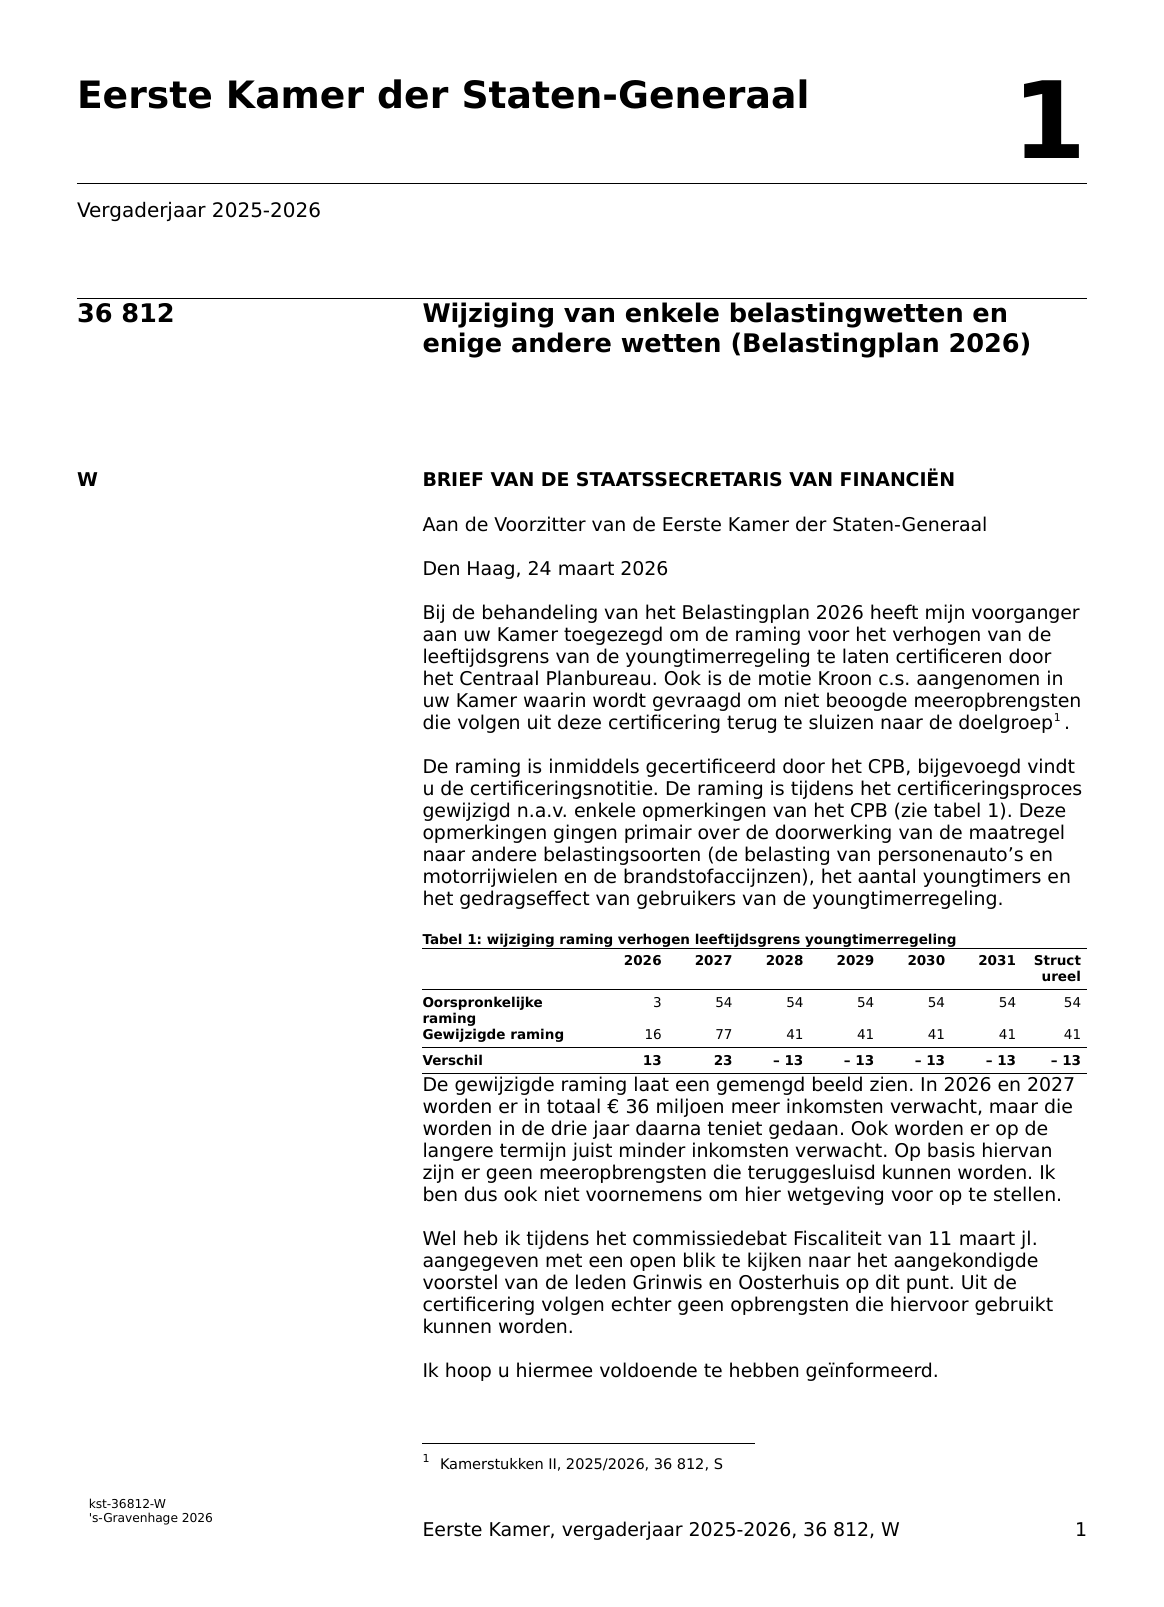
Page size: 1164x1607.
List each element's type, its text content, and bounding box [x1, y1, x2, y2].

table_cell 54 [880, 990, 951, 1026]
table_cell Structureel [1022, 949, 1087, 989]
subtitle 36 812 Wijziging van enkele belastingwetten en enige andere wetten (Belastingplan 2026) [77, 299, 1087, 358]
table_cell – 13 [738, 1048, 809, 1073]
table_cell 2030 [880, 949, 951, 989]
table_cell Verschil [422, 1048, 596, 1073]
table_cell 23 [667, 1048, 738, 1073]
text De gewijzigde raming laat een gemengd beeld zien. In 2026 en 2027 worden er in totaal € 36 miljoen meer inkomsten verwacht, maar die worden in de drie jaar daarna teniet gedaan. Ook worden er op de langere termijn juist minder inkomsten verwacht. Op basis hiervan zijn er geen meeropbrengsten die teruggesluisd kunnen worden. Ik ben dus ook niet voornemens om hier wetgeving voor op te stellen. [422, 1074, 1087, 1206]
text 's-Gravenhage 2026 [88, 1511, 323, 1525]
table_cell 2029 [809, 949, 880, 989]
table_cell 2027 [667, 949, 738, 989]
table_cell 41 [738, 1026, 809, 1047]
table_cell – 13 [951, 1048, 1022, 1073]
table_cell 2031 [951, 949, 1022, 989]
text Aan de Voorzitter van de Eerste Kamer der Staten-Generaal [422, 513, 1087, 536]
text Ik hoop u hiermee voldoende te hebben geïnformeerd. [422, 1360, 1087, 1382]
table_cell – 13 [1022, 1048, 1087, 1073]
table_cell 77 [667, 1026, 738, 1047]
table_cell Oorspronkelijke raming [422, 990, 596, 1026]
table_cell 54 [667, 990, 738, 1026]
text De raming is inmiddels gecertificeerd door het CPB, bijgevoegd vindt u de certificeringsnotitie. De raming is tijdens het certificeringsproces gewijzigd n.a.v. enkele opmerkingen van het CPB (zie tabel 1). Deze opmerkingen gingen primair over de doorwerking van de maatregel naar andere belastingsoorten (de belasting van personenauto’s en motorrijwielen en de brandstofaccijnzen), het aantal youngtimers en het gedragseffect van gebruikers van de youngtimerregeling. [422, 756, 1087, 910]
text Wel heb ik tijdens het commissiedebat Fiscaliteit van 11 maart jl. aangegeven met een open blik te kijken naar het aangekondigde voorstel van de leden Grinwis en Oosterhuis op dit punt. Uit de certificering volgen echter geen opbrengsten die hiervoor gebruikt kunnen worden. [422, 1228, 1087, 1338]
text Kamerstukken II, 2025/2026, 36 812, S [422, 1452, 1087, 1474]
table_cell Vergaderjaar 2025-2026 [77, 184, 1087, 298]
table_cell 41 [809, 1026, 880, 1047]
table_cell 54 [951, 990, 1022, 1026]
text kst-36812-W [88, 1497, 323, 1511]
table_cell 2026 [596, 949, 667, 989]
table_cell 2028 [738, 949, 809, 989]
table_cell 41 [1022, 1026, 1087, 1047]
table_cell – 13 [880, 1048, 951, 1073]
table_cell – 13 [809, 1048, 880, 1073]
table_cell 54 [809, 990, 880, 1026]
text Bij de behandeling van het Belastingplan 2026 heeft mijn voorganger aan uw Kamer toegezegd om de raming voor het verhogen van de leeftijdsgrens van de youngtimerregeling te laten certificeren door het Centraal Planbureau. Ook is de motie Kroon c.s. aangenomen in uw Kamer waarin wordt gevraagd om niet beoogde meeropbrengsten die volgen uit deze certificering terug te sluizen naar de doelgroep. [422, 602, 1087, 734]
table_cell Gewijzigde raming [422, 1026, 596, 1047]
table_header 1 [886, 59, 1087, 183]
table_header Tabel 1: wijziging raming verhogen leeftijdsgrens youngtimerregeling [422, 932, 1087, 947]
table_cell 54 [738, 990, 809, 1026]
table_cell 3 [596, 990, 667, 1026]
table_cell 41 [951, 1026, 1022, 1047]
table_cell 54 [1022, 990, 1087, 1026]
table_cell [422, 949, 596, 989]
table_cell 13 [596, 1048, 667, 1073]
table_header Eerste Kamer der Staten-Generaal [77, 59, 886, 183]
text Den Haag, 24 maart 2026 [422, 558, 1087, 580]
table_cell 16 [596, 1026, 667, 1047]
table_cell 41 [880, 1026, 951, 1047]
subtitle W BRIEF VAN DE STAATSSECRETARIS VAN FINANCIËN [77, 469, 1087, 491]
